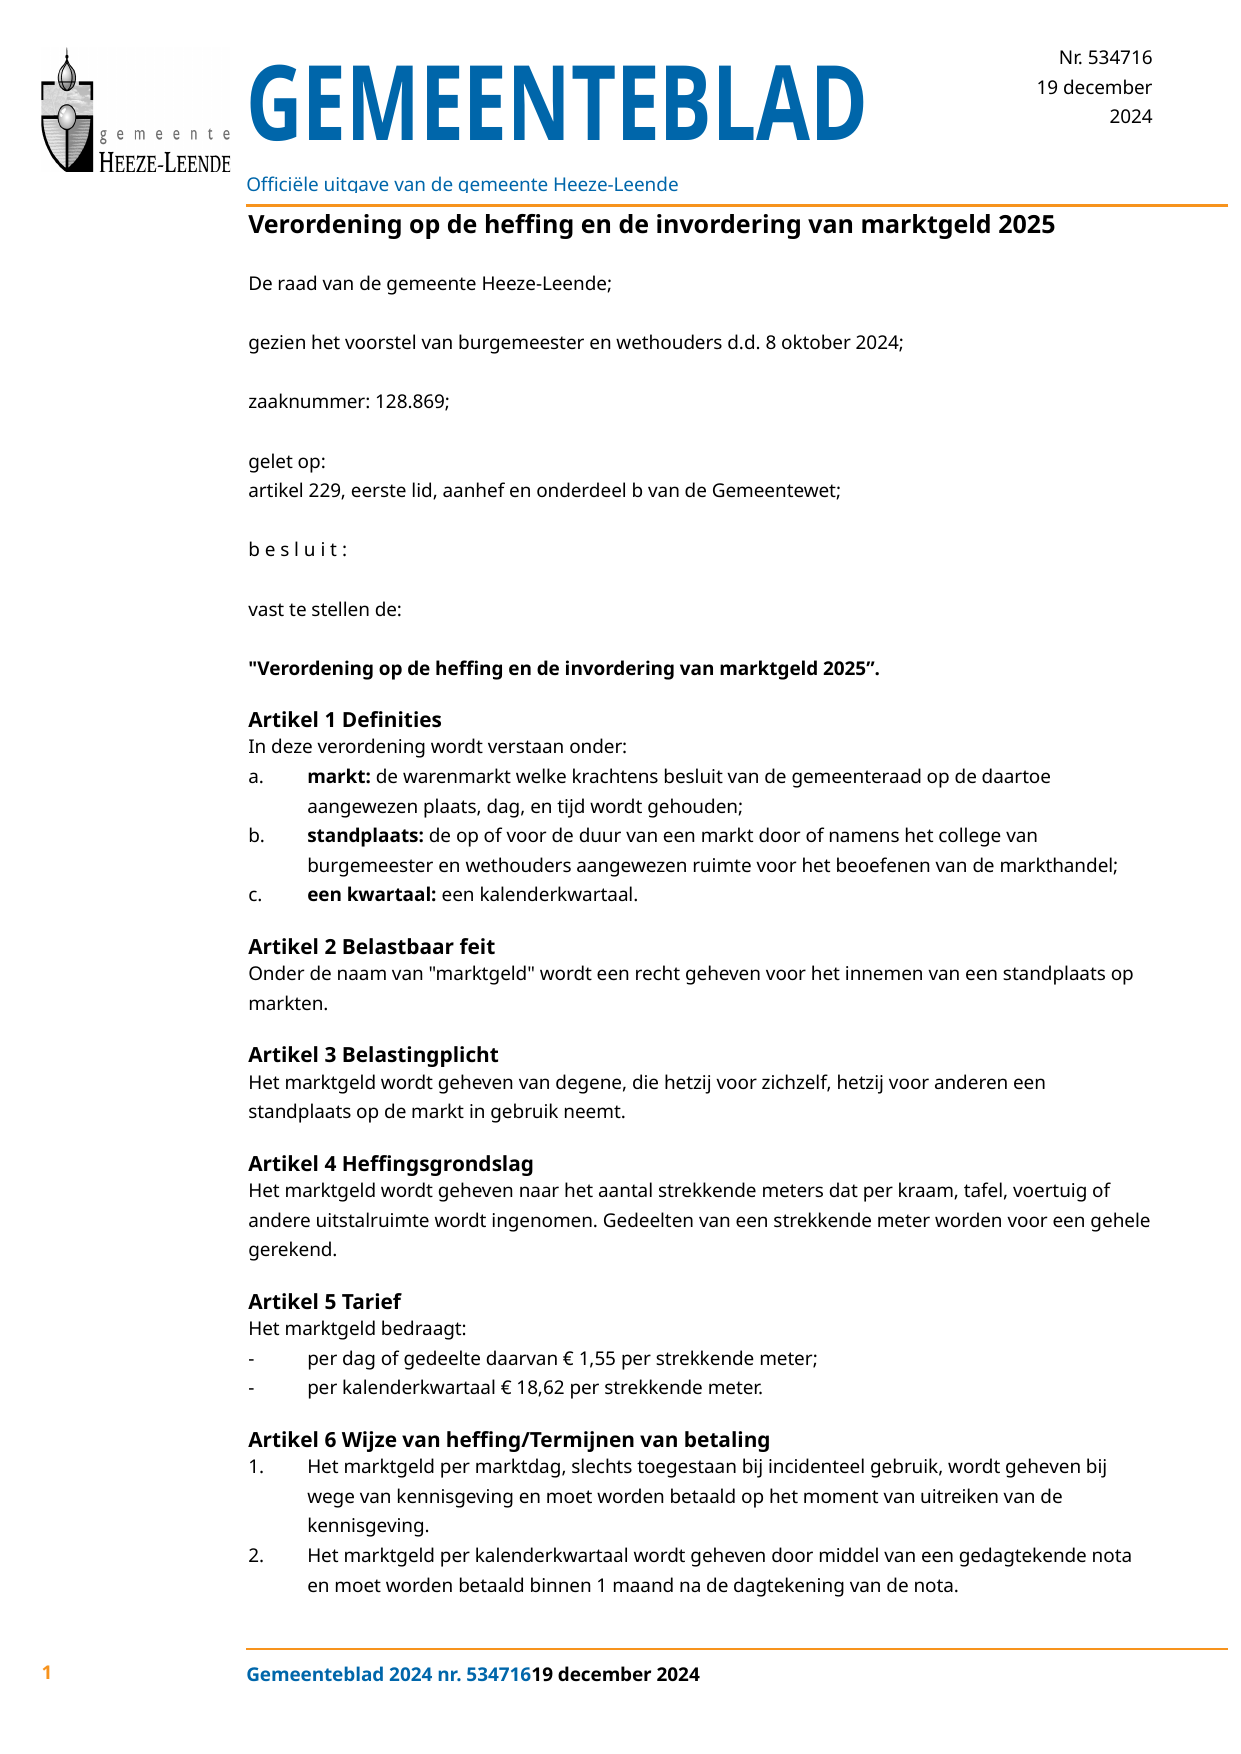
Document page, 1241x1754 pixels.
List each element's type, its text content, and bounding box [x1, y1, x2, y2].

text "Verordening op de heffing en de invordering van marktgeld 2025”. [248, 655, 1152, 681]
text Artikel 5 Tarief [248, 1287, 1152, 1315]
text In deze verordening wordt verstaan onder: [248, 734, 1152, 759]
text Artikel 6 Wijze van heffing/Termijnen van betaling [248, 1425, 1152, 1453]
text Artikel 3 Belastingplicht [248, 1041, 1152, 1069]
text vast te stellen de: [248, 596, 1152, 621]
picture [41, 47, 231, 172]
text Artikel 2 Belastbaar feit [248, 932, 1152, 961]
text Artikel 4 Heffingsgrondslag [248, 1149, 1152, 1177]
text gelet op: [248, 448, 1152, 473]
text Onder de naam van "marktgeld" wordt een recht geheven voor het innemen van een standplaats op markten. [248, 961, 1152, 1016]
text Artikel 1 Definities [248, 705, 1152, 734]
text zaaknummer: 128.869; [248, 389, 1152, 414]
list per kalenderkwartaal € 18,62 per strekkende meter. [248, 1374, 1152, 1400]
list Het marktgeld per kalenderkwartaal wordt geheven door middel van een gedagtekende nota en moet worden betaald binnen 1 maand na de dagtekening van de nota. [248, 1542, 1152, 1597]
list markt: de warenmarkt welke krachtens besluit van de gemeenteraad op de daartoe aangewezen plaats, dag, en tijd wordt gehouden; [248, 763, 1152, 819]
text Verordening op de heffing en de invordering van marktgeld 2025 [248, 207, 1152, 241]
text Het marktgeld bedraagt: [248, 1315, 1152, 1341]
text b e s l u i t : [248, 537, 1152, 562]
text artikel 229, eerste lid, aanhef en onderdeel b van de Gemeentewet; [248, 477, 1152, 503]
text Het marktgeld wordt geheven naar het aantal strekkende meters dat per kraam, tafel, voertuig of andere uitstalruimte wordt ingenomen. Gedeelten van een strekkende meter worden voor een gehele gerekend. [248, 1177, 1152, 1262]
list standplaats: de op of voor de duur van een markt door of namens het college van burgemeester en wethouders aangewezen ruimte voor het beoefenen van de markthandel; [248, 822, 1152, 878]
text De raad van de gemeente Heeze-Leende; [248, 270, 1152, 296]
list Het marktgeld per marktdag, slechts toegestaan bij incidenteel gebruik, wordt geheven bij wege van kennisgeving en moet worden betaald op het moment van uitreiken van de kennisgeving. [248, 1453, 1152, 1538]
list een kwartaal: een kalenderkwartaal. [248, 882, 1152, 907]
list per dag of gedeelte daarvan € 1,55 per strekkende meter; [248, 1345, 1152, 1371]
text gezien het voorstel van burgemeester en wethouders d.d. 8 oktober 2024; [248, 329, 1152, 355]
text Het marktgeld wordt geheven van degene, die hetzij voor zichzelf, hetzij voor anderen een standplaats op de markt in gebruik neemt. [248, 1069, 1152, 1124]
